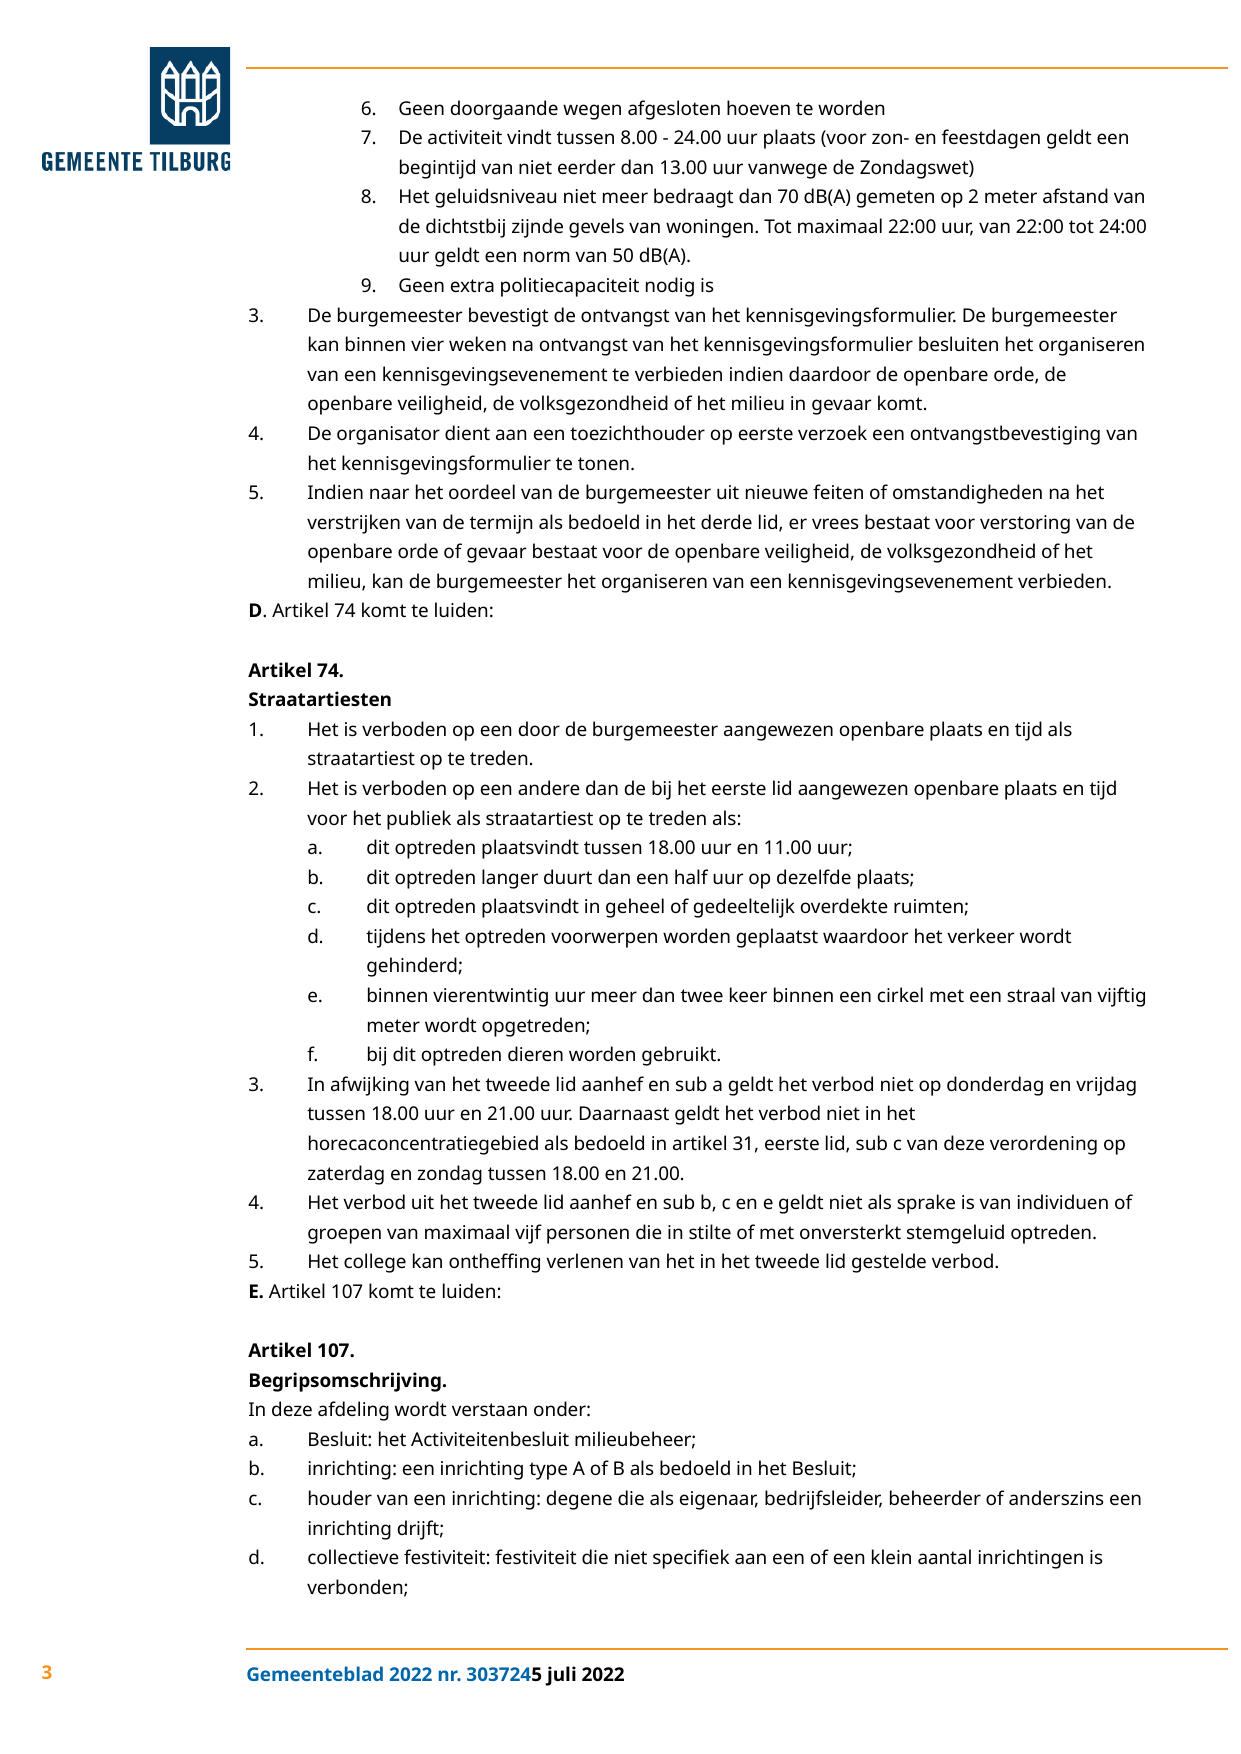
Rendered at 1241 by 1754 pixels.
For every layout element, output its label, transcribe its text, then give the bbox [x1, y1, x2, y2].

list Het geluidsniveau niet meer bedraagt dan 70 dB(A) gemeten op 2 meter afstand van de dichtstbij zijnde gevels van woningen. Tot maximaal 22:00 uur, van 22:00 tot 24:00 uur geldt een norm van 50 dB(A). [361, 183, 1152, 268]
list dit optreden plaatsvindt in geheel of gedeeltelijk overdekte ruimten; [307, 893, 1152, 919]
list Indien naar het oordeel van de burgemeester uit nieuwe feiten of omstandigheden na het verstrijken van de termijn als bedoeld in het derde lid, er vrees bestaat voor verstoring van de openbare orde of gevaar bestaat voor de openbare veiligheid, de volksgezondheid of het milieu, kan de burgemeester het organiseren van een kennisgevingsevenement verbieden. [248, 479, 1152, 594]
list Het verbod uit het tweede lid aanhef en sub b, c en e geldt niet als sprake is van individuen of groepen van maximaal vijf personen die in stilte of met onversterkt stemgeluid optreden. [248, 1189, 1152, 1245]
text In deze afdeling wordt verstaan onder: [248, 1396, 1152, 1422]
list Geen extra politiecapaciteit nodig is [361, 272, 1152, 298]
list De burgemeester bevestigt de ontvangst van het kennisgevingsformulier. De burgemeester kan binnen vier weken na ontvangst van het kennisgevingsformulier besluiten het organiseren van een kennisgevingsevenement te verbieden indien daardoor de openbare orde, de openbare veiligheid, de volksgezondheid of het milieu in gevaar komt. [248, 302, 1152, 416]
list Besluit: het Activiteitenbesluit milieubeheer; [248, 1426, 1152, 1452]
list collectieve festiviteit: festiviteit die niet specifiek aan een of een klein aantal inrichtingen is verbonden; [248, 1544, 1152, 1600]
list De activiteit vindt tussen 8.00 - 24.00 uur plaats (voor zon- en feestdagen geldt een begintijd van niet eerder dan 13.00 uur vanwege de Zondagswet) [361, 124, 1152, 180]
text Straatartiesten [248, 686, 1152, 712]
list inrichting: een inrichting type A of B als bedoeld in het Besluit; [248, 1456, 1152, 1481]
list Geen doorgaande wegen afgesloten hoeven te worden [361, 95, 1152, 121]
list dit optreden plaatsvindt tussen 18.00 uur en 11.00 uur; [307, 834, 1152, 860]
text Artikel 74. [248, 657, 1152, 683]
text Begripsomschrijving. [248, 1367, 1152, 1393]
list bij dit optreden dieren worden gebruikt. [307, 1041, 1152, 1067]
picture [41, 47, 231, 172]
list Het is verboden op een door de burgemeester aangewezen openbare plaats en tijd als straatartiest op te treden. [248, 716, 1152, 771]
list Het is verboden op een andere dan de bij het eerste lid aangewezen openbare plaats en tijd voor het publiek als straatartiest op te treden als: [248, 775, 1152, 831]
list dit optreden langer duurt dan een half uur op dezelfde plaats; [307, 864, 1152, 890]
text Artikel 107. [248, 1337, 1152, 1363]
text E. Artikel 107 komt te luiden: [248, 1278, 1152, 1304]
list In afwijking van het tweede lid aanhef en sub a geldt het verbod niet op donderdag en vrijdag tussen 18.00 uur en 21.00 uur. Daarnaast geldt het verbod niet in het horecaconcentratiegebied als bedoeld in artikel 31, eerste lid, sub c van deze verordening op zaterdag en zondag tussen 18.00 en 21.00. [248, 1071, 1152, 1186]
list tijdens het optreden voorwerpen worden geplaatst waardoor het verkeer wordt gehinderd; [307, 923, 1152, 978]
list De organisator dient aan een toezichthouder op eerste verzoek een ontvangstbevestiging van het kennisgevingsformulier te tonen. [248, 420, 1152, 476]
list Het college kan ontheffing verlenen van het in het tweede lid gestelde verbod. [248, 1248, 1152, 1274]
list houder van een inrichting: degene die als eigenaar, bedrijfsleider, beheerder of anderszins een inrichting drijft; [248, 1485, 1152, 1541]
text D. Artikel 74 komt te luiden: [248, 598, 1152, 623]
list binnen vierentwintig uur meer dan twee keer binnen een cirkel met een straal van vijftig meter wordt opgetreden; [307, 982, 1152, 1038]
